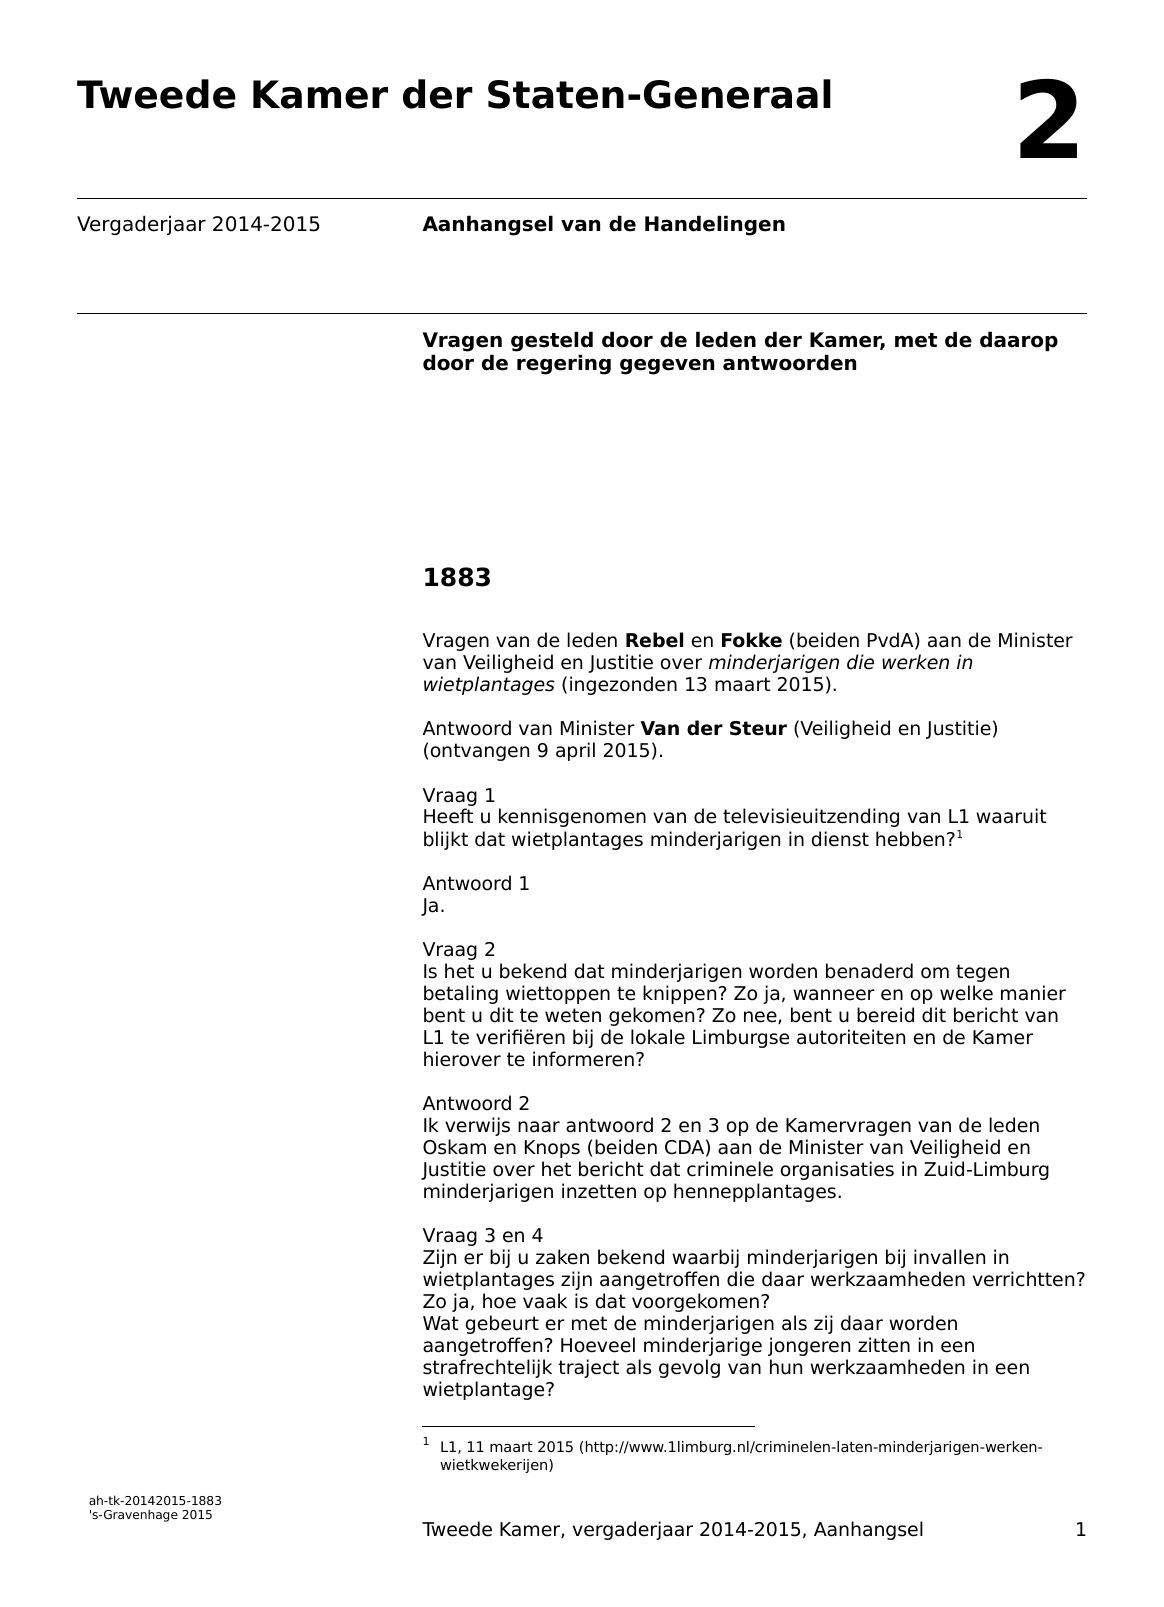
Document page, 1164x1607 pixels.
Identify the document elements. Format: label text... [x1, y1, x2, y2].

text L1, 11 maart 2015 (http://www.1limburg.nl/criminelen-laten-minderjarigen-werken-wietkwekerijen) [422, 1435, 1087, 1474]
text 1883 [422, 563, 1087, 592]
text Ik verwijs naar antwoord 2 en 3 op de Kamervragen van de leden Oskam en Knops (beiden CDA) aan de Minister van Veiligheid en Justitie over het bericht dat criminele organisaties in Zuid-Limburg minderjarigen inzetten op hennepplantages. [422, 1115, 1087, 1203]
text Antwoord 1 [422, 873, 1087, 894]
text Ja. [422, 894, 1087, 917]
table_cell Aanhangsel van de Handelingen [422, 199, 1087, 313]
text Heeft u kennisgenomen van de televisieuitzending van L1 waaruit blijkt dat wietplantages minderjarigen in dienst hebben? [422, 806, 1087, 850]
text Antwoord van Minister Van der Steur (Veiligheid en Justitie) (ontvangen 9 april 2015). [422, 718, 1087, 762]
table_cell [77, 314, 422, 375]
table_cell Vergaderjaar 2014-2015 [77, 199, 422, 313]
text Vraag 3 en 4 [422, 1225, 1087, 1247]
table_header 2 [886, 59, 1087, 198]
table_cell Vragen gesteld door de leden der Kamer, met de daarop door de regering gegeven antwoorden [422, 314, 1087, 375]
text Wat gebeurt er met de minderjarigen als zij daar worden aangetroffen? Hoeveel minderjarige jongeren zitten in een strafrechtelijk traject als gevolg van hun werkzaamheden in een wietplantage? [422, 1313, 1087, 1401]
text ah-tk-20142015-1883 [88, 1494, 323, 1508]
text Vraag 2 [422, 939, 1087, 961]
text Vragen van de leden Rebel en Fokke (beiden PvdA) aan de Minister van Veiligheid en Justitie over minderjarigen die werken in wietplantages (ingezonden 13 maart 2015). [422, 630, 1087, 696]
text Zijn er bij u zaken bekend waarbij minderjarigen bij invallen in wietplantages zijn aangetroffen die daar werkzaamheden verrichtten? Zo ja, hoe vaak is dat voorgekomen? [422, 1247, 1087, 1313]
text Is het u bekend dat minderjarigen worden benaderd om tegen betaling wiettoppen te knippen? Zo ja, wanneer en op welke manier bent u dit te weten gekomen? Zo nee, bent u bereid dit bericht van L1 te verifiëren bij de lokale Limburgse autoriteiten en de Kamer hierover te informeren? [422, 961, 1087, 1071]
text Antwoord 2 [422, 1093, 1087, 1115]
table_header Tweede Kamer der Staten-Generaal [77, 59, 886, 198]
text Vraag 1 [422, 784, 1087, 806]
text 's-Gravenhage 2015 [88, 1508, 323, 1522]
